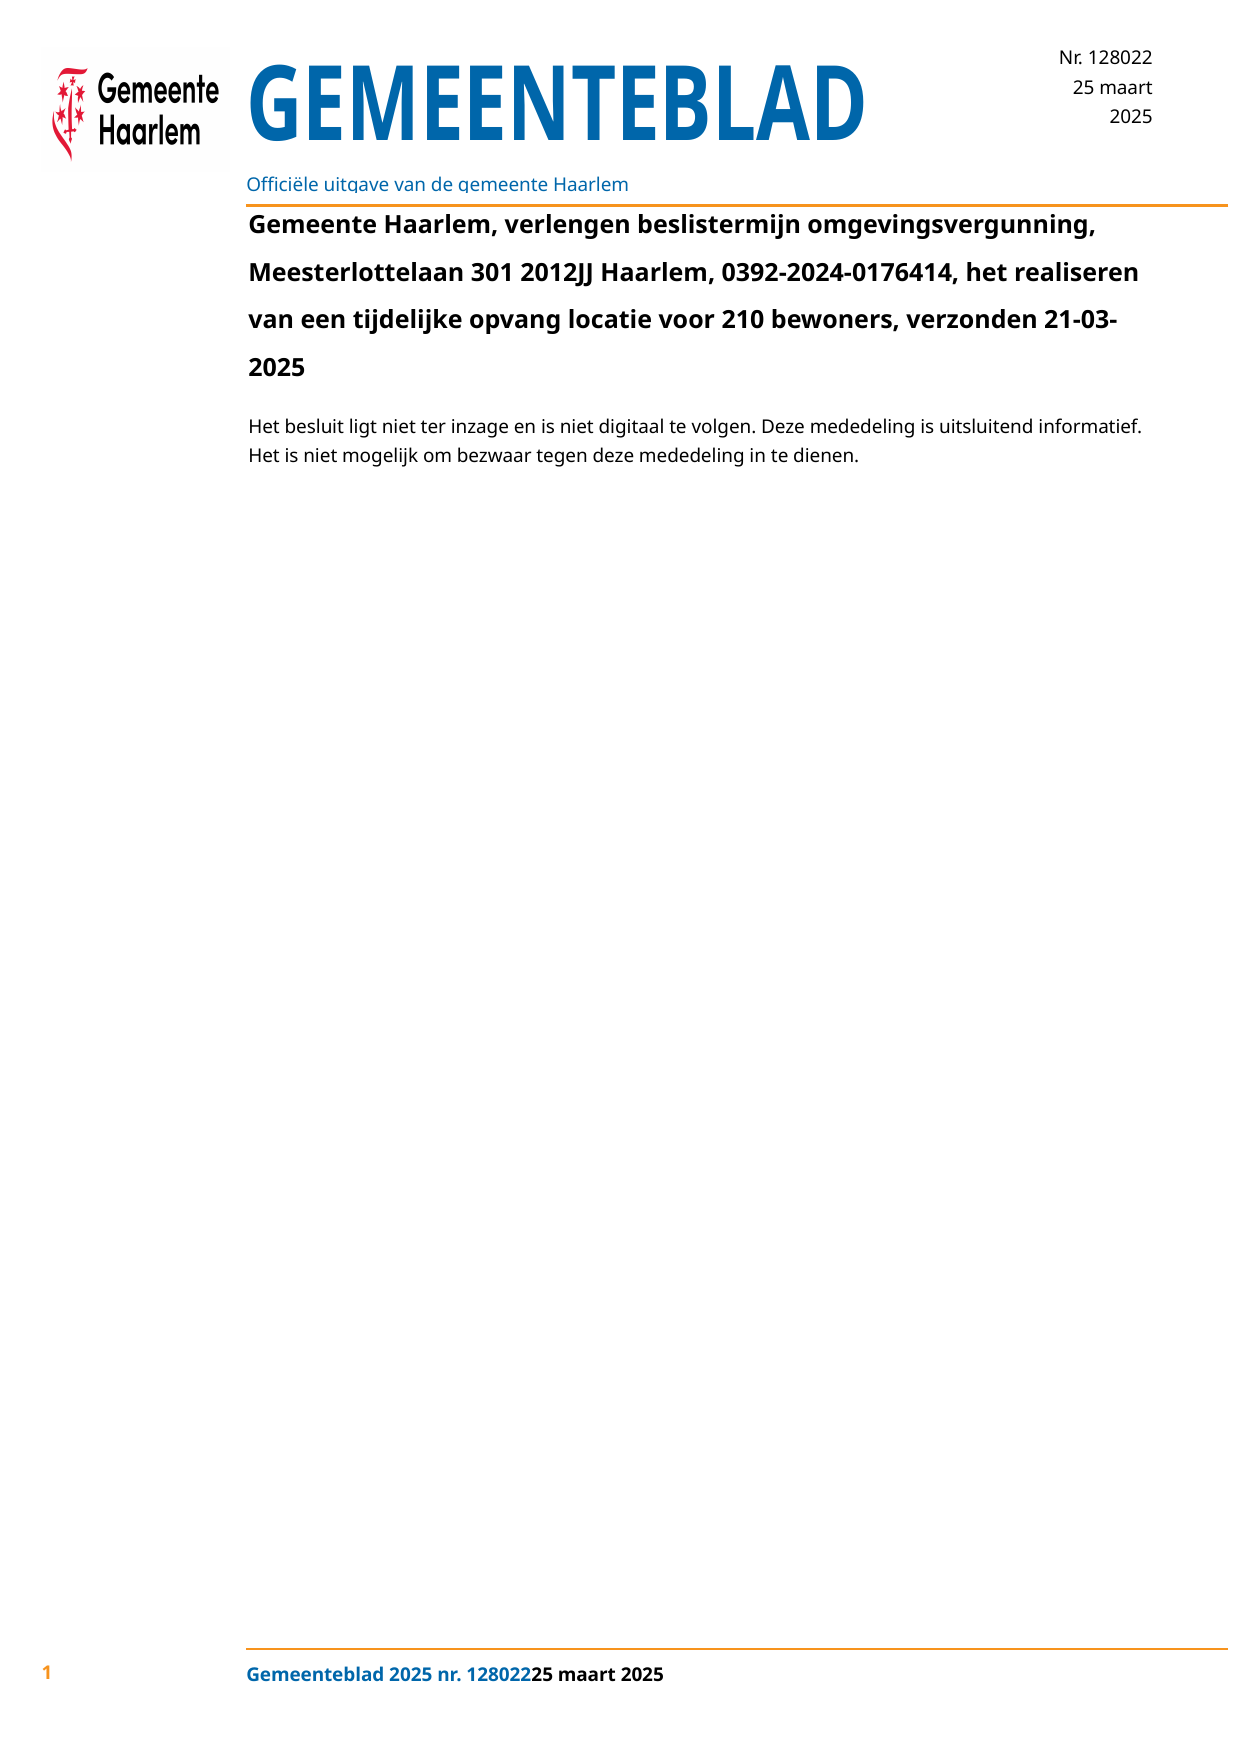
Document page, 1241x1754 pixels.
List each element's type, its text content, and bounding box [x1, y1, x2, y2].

text Het besluit ligt niet ter inzage en is niet digitaal te volgen. Deze mededeling is uitsluitend informatief. Het is niet mogelijk om bezwaar tegen deze mededeling in te dienen. [248, 413, 1152, 468]
picture [41, 47, 231, 172]
text Gemeente Haarlem, verlengen beslistermijn omgevingsvergunning, Meesterlottelaan 301 2012JJ Haarlem, 0392-2024-0176414, het realiseren van een tijdelijke opvang locatie voor 210 bewoners, verzonden 21-03-2025 [248, 207, 1152, 384]
